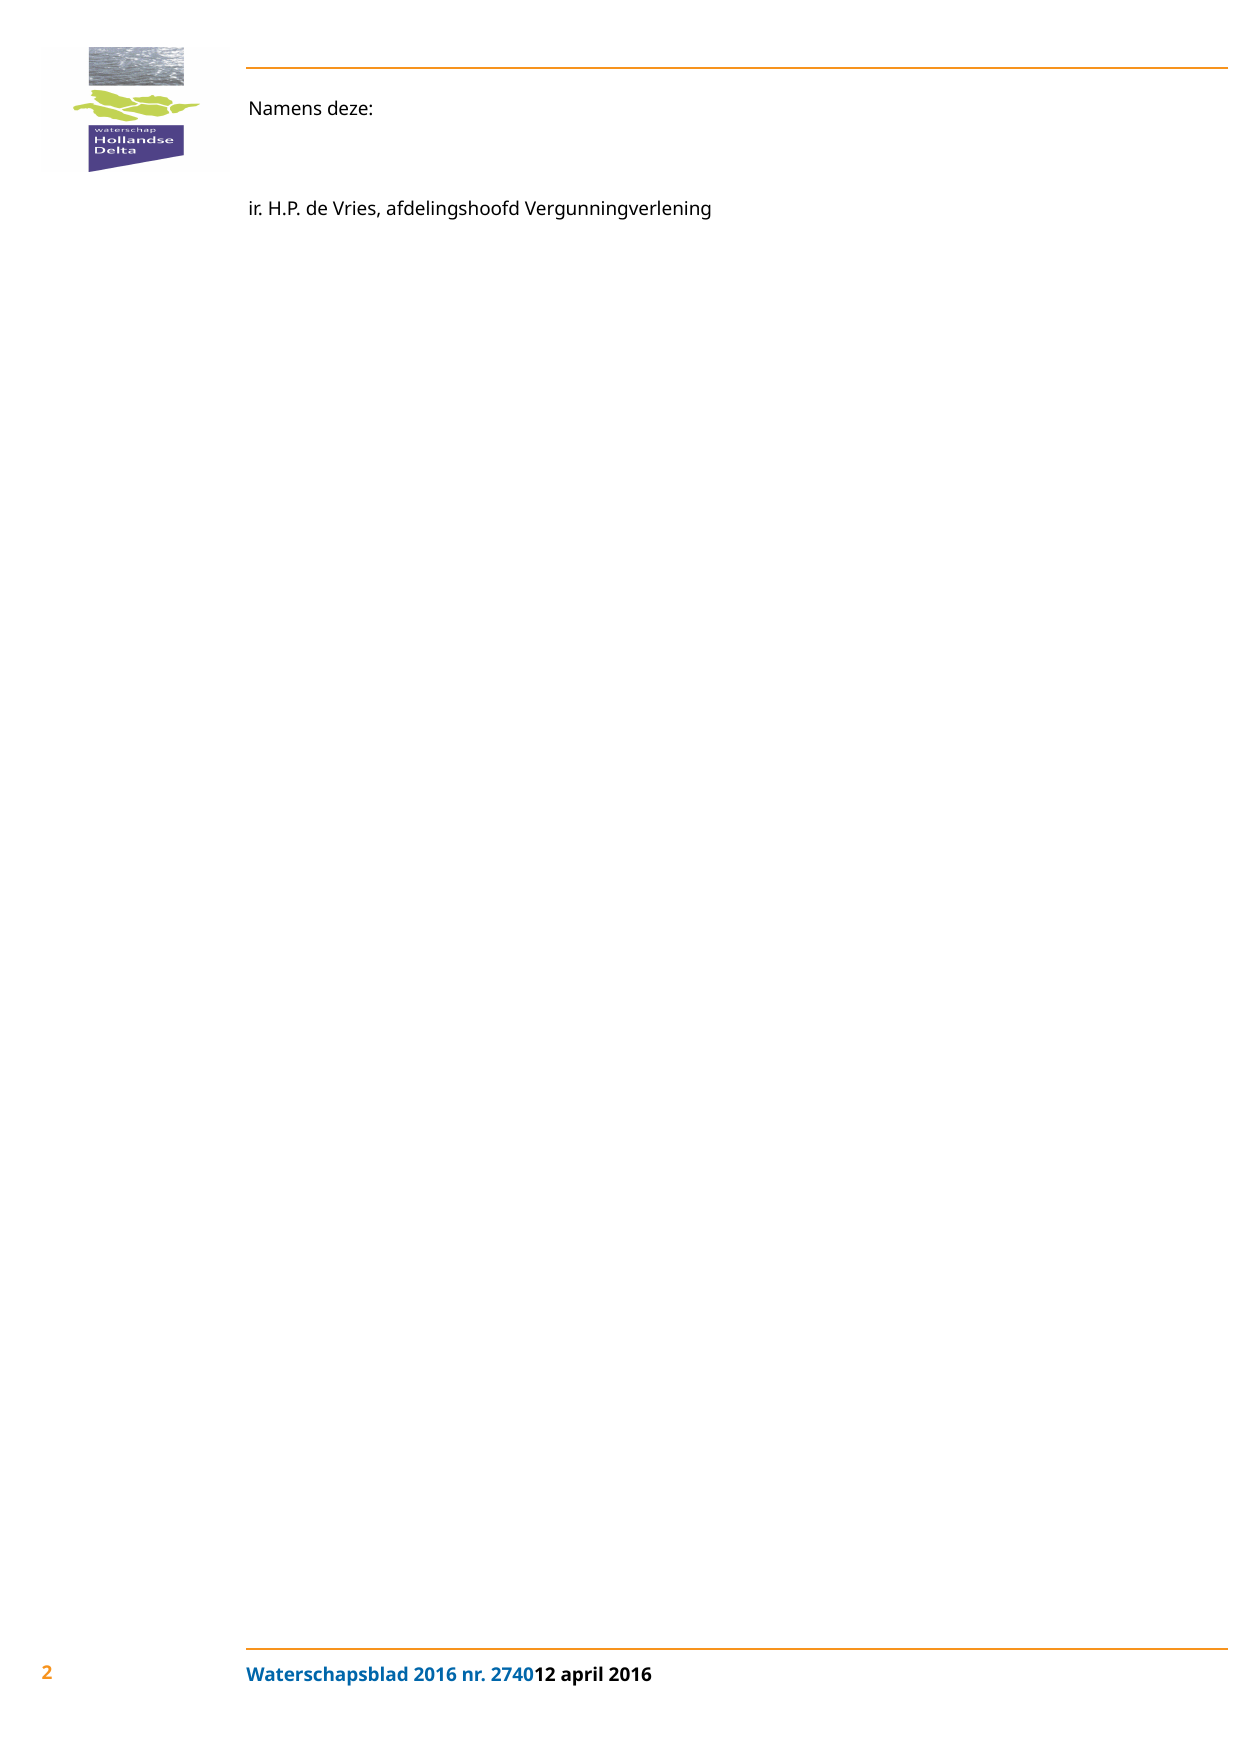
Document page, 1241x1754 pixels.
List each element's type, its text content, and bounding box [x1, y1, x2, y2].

text ir. H.P. de Vries, afdelingshoofd Vergunningverlening [248, 196, 1152, 221]
picture [41, 47, 231, 172]
text Namens deze: [248, 95, 1152, 121]
